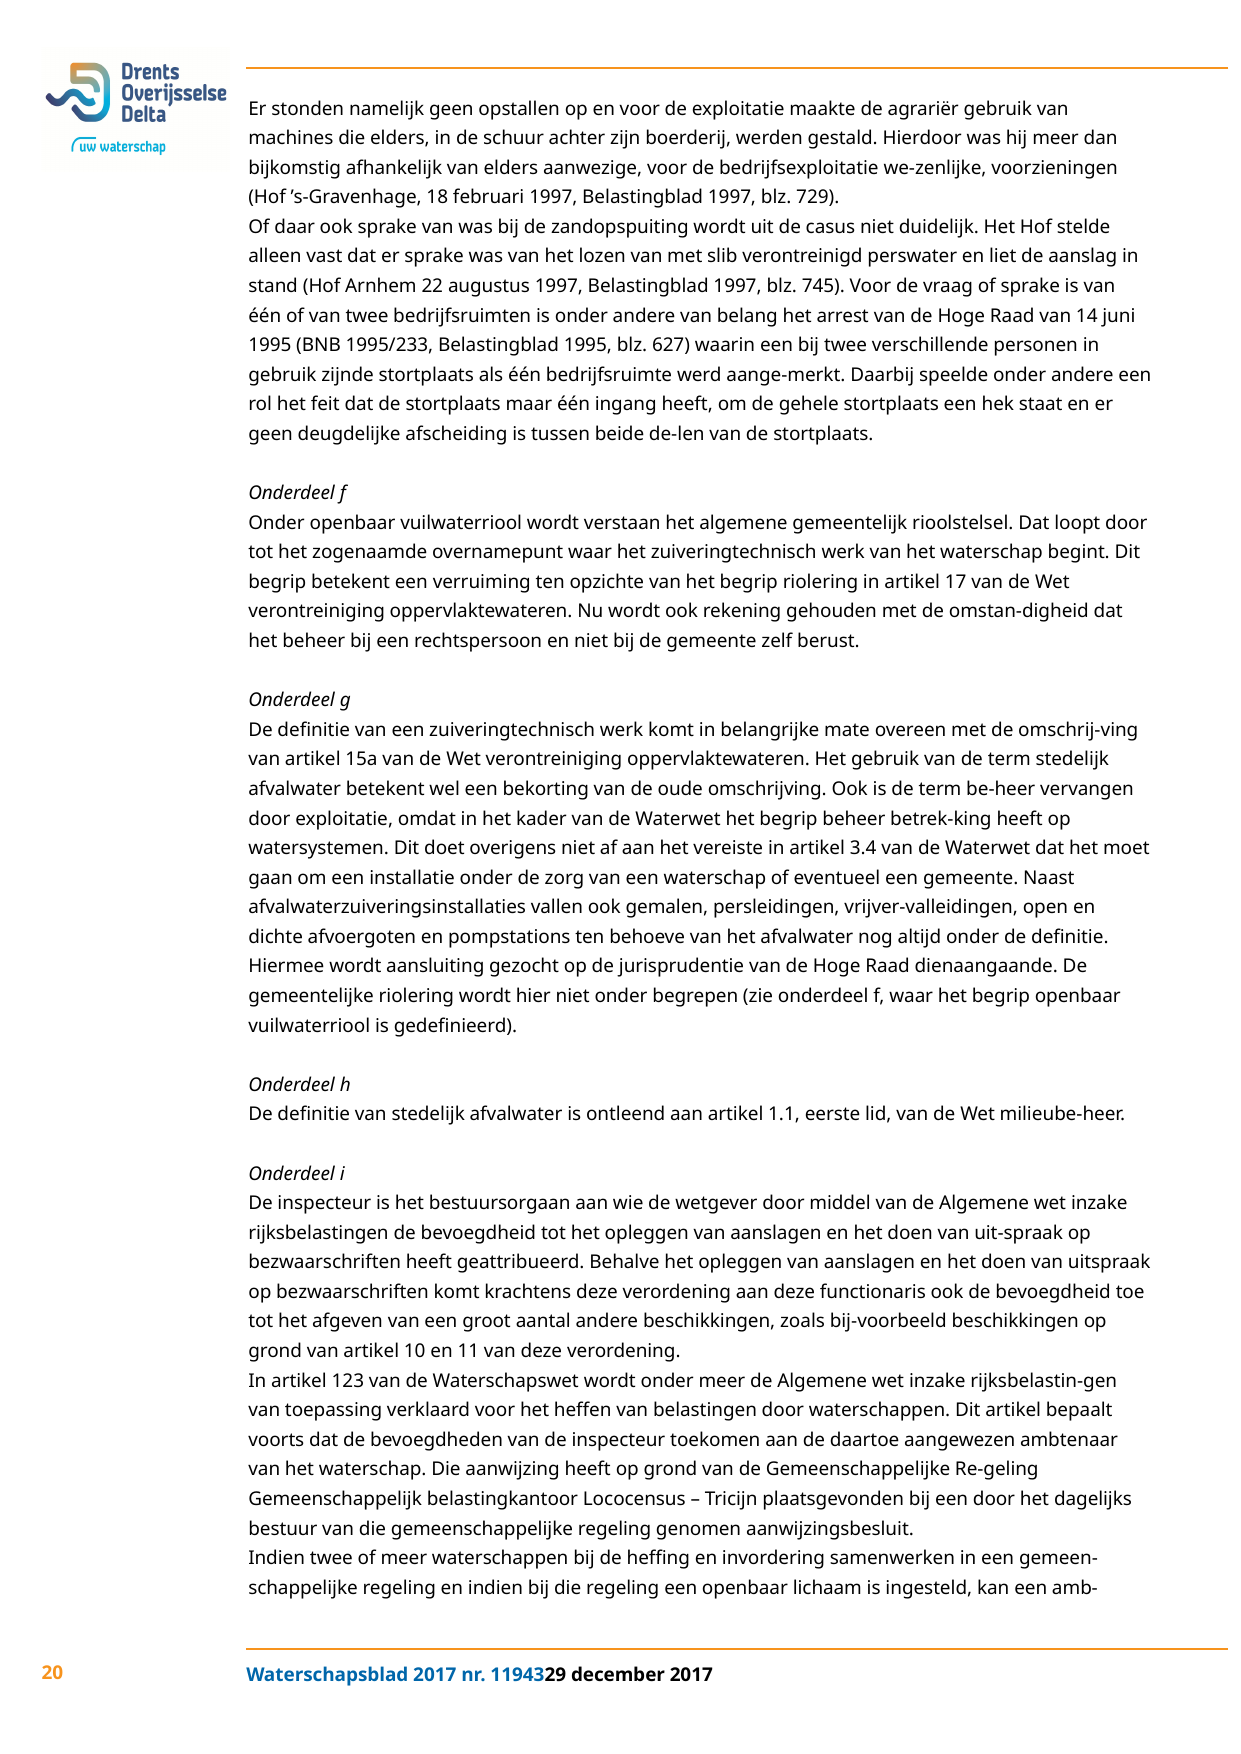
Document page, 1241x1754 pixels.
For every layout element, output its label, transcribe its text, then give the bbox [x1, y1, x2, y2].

text In artikel 123 van de Waterschapswet wordt onder meer de Algemene wet inzake rijksbelastin-gen van toepassing verklaard voor het heffen van belastingen door waterschappen. Dit artikel bepaalt voorts dat de bevoegdheden van de inspecteur toekomen aan de daartoe aangewezen ambtenaar van het waterschap. Die aanwijzing heeft op grond van de Gemeenschappelijke Re-geling Gemeenschappelijk belastingkantoor Lococensus – Tricijn plaatsgevonden bij een door het dagelijks bestuur van die gemeenschappelijke regeling genomen aanwijzingsbesluit. [248, 1367, 1152, 1541]
picture [41, 47, 231, 172]
text De inspecteur is het bestuursorgaan aan wie de wetgever door middel van de Algemene wet inzake rijksbelastingen de bevoegdheid tot het opleggen van aanslagen en het doen van uit-spraak op bezwaarschriften heeft geattribueerd. Behalve het opleggen van aanslagen en het doen van uitspraak op bezwaarschriften komt krachtens deze verordening aan deze functionaris ook de bevoegdheid toe tot het afgeven van een groot aantal andere beschikkingen, zoals bij-voorbeeld beschikkingen op grond van artikel 10 en 11 van deze verordening. [248, 1189, 1152, 1363]
text Of daar ook sprake van was bij de zandopspuiting wordt uit de casus niet duidelijk. Het Hof stelde alleen vast dat er sprake was van het lozen van met slib verontreinigd perswater en liet de aanslag in stand (Hof Arnhem 22 augustus 1997, Belastingblad 1997, blz. 745). Voor de vraag of sprake is van één of van twee bedrijfsruimten is onder andere van belang het arrest van de Hoge Raad van 14 juni 1995 (BNB 1995/233, Belastingblad 1995, blz. 627) waarin een bij twee verschillende personen in gebruik zijnde stortplaats als één bedrijfsruimte werd aange-merkt. Daarbij speelde onder andere een rol het feit dat de stortplaats maar één ingang heeft, om de gehele stortplaats een hek staat en er geen deugdelijke afscheiding is tussen beide de-len van de stortplaats. [248, 213, 1152, 446]
text Onder openbaar vuilwaterriool wordt verstaan het algemene gemeentelijk rioolstelsel. Dat loopt door tot het zogenaamde overnamepunt waar het zuiveringtechnisch werk van het waterschap begint. Dit begrip betekent een verruiming ten opzichte van het begrip riolering in artikel 17 van de Wet verontreiniging oppervlaktewateren. Nu wordt ook rekening gehouden met de omstan-digheid dat het beheer bij een rechtspersoon en niet bij de gemeente zelf berust. [248, 509, 1152, 653]
text De definitie van een zuiveringtechnisch werk komt in belangrijke mate overeen met de omschrij-ving van artikel 15a van de Wet verontreiniging oppervlaktewateren. Het gebruik van de term stedelijk afvalwater betekent wel een bekorting van de oude omschrijving. Ook is de term be-heer vervangen door exploitatie, omdat in het kader van de Waterwet het begrip beheer betrek-king heeft op watersystemen. Dit doet overigens niet af aan het vereiste in artikel 3.4 van de Waterwet dat het moet gaan om een installatie onder de zorg van een waterschap of eventueel een gemeente. Naast afvalwaterzuiveringsinstallaties vallen ook gemalen, persleidingen, vrijver-valleidingen, open en dichte afvoergoten en pompstations ten behoeve van het afvalwater nog altijd onder de definitie. Hiermee wordt aansluiting gezocht op de jurisprudentie van de Hoge Raad dienaangaande. De gemeentelijke riolering wordt hier niet onder begrepen (zie onderdeel f, waar het begrip openbaar vuilwaterriool is gedefinieerd). [248, 716, 1152, 1038]
text Indien twee of meer waterschappen bij de heffing en invordering samenwerken in een gemeen-schappelijke regeling en indien bij die regeling een openbaar lichaam is ingesteld, kan een amb- [248, 1544, 1152, 1600]
text De definitie van stedelijk afvalwater is ontleend aan artikel 1.1, eerste lid, van de Wet milieube-heer. [248, 1101, 1152, 1126]
text Onderdeel h [248, 1071, 1152, 1097]
text Onderdeel f [248, 479, 1152, 505]
text Er stonden namelijk geen opstallen op en voor de exploitatie maakte de agrariër gebruik van machines die elders, in de schuur achter zijn boerderij, werden gestald. Hierdoor was hij meer dan bijkomstig afhankelijk van elders aanwezige, voor de bedrijfsexploitatie we-zenlijke, voorzieningen (Hof ’s-Gravenhage, 18 februari 1997, Belastingblad 1997, blz. 729). [248, 95, 1152, 209]
text Onderdeel g [248, 686, 1152, 712]
text Onderdeel i [248, 1160, 1152, 1186]
